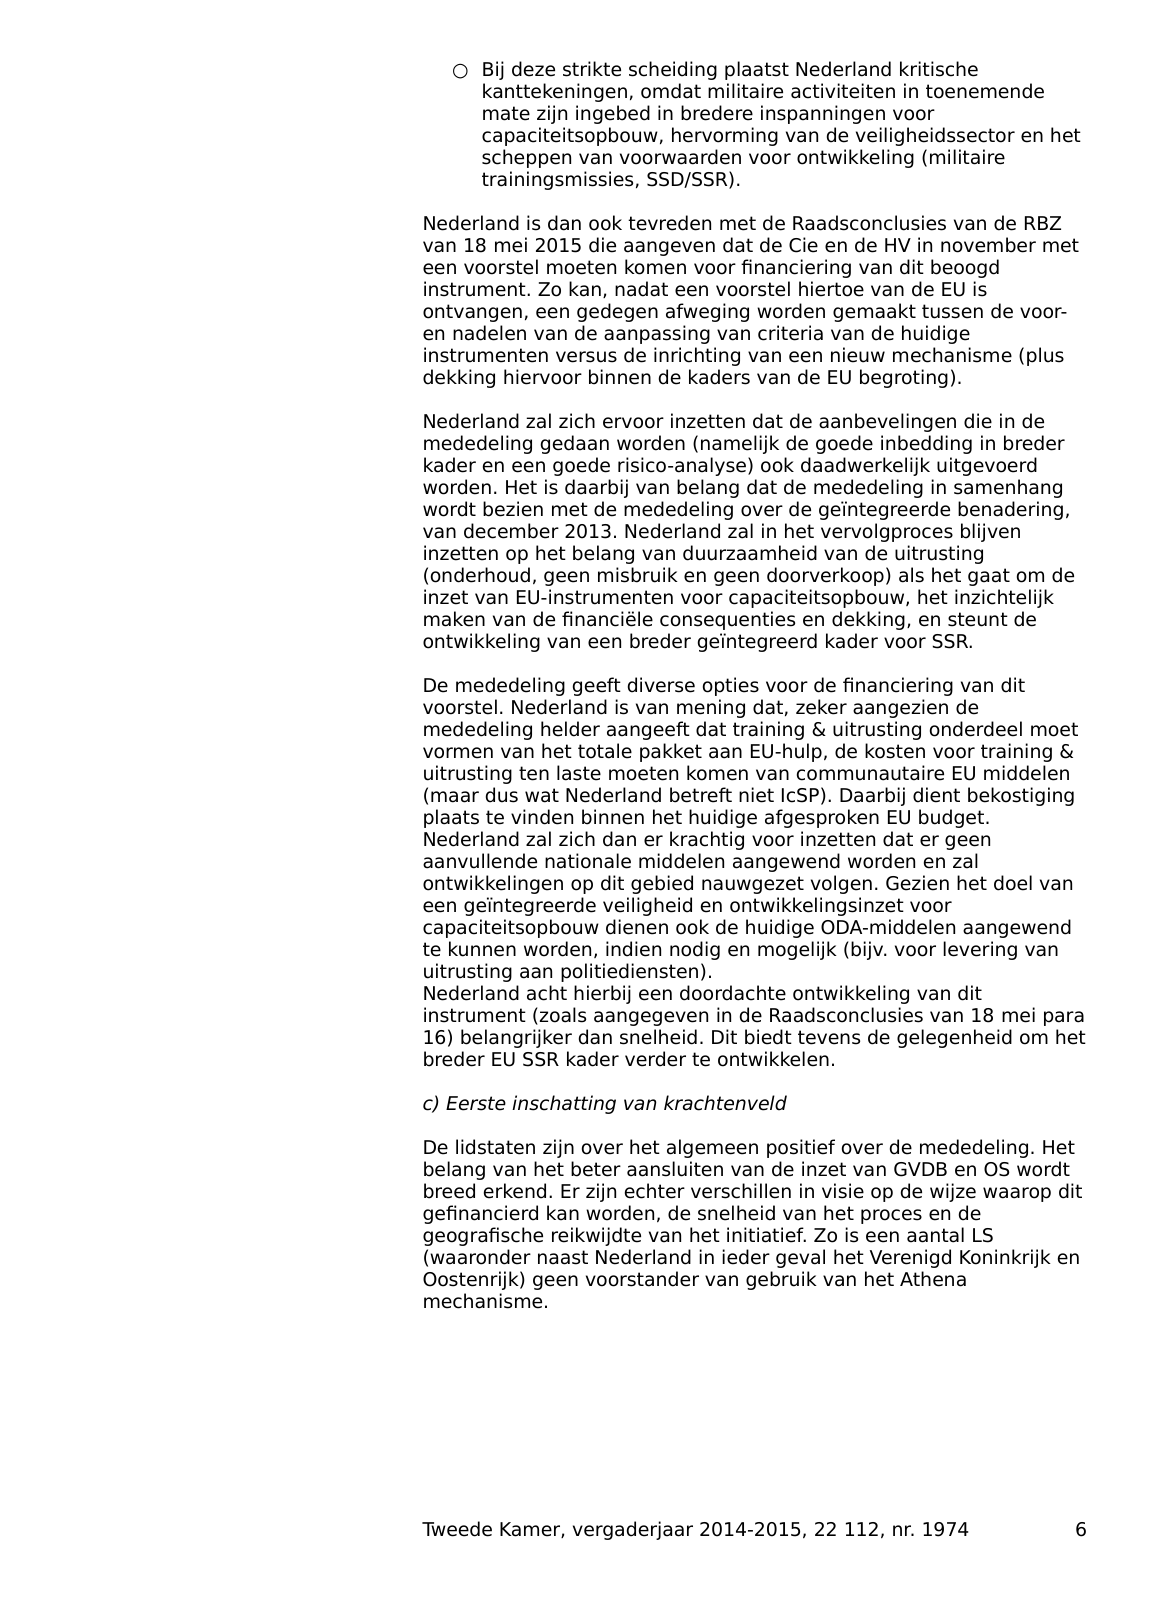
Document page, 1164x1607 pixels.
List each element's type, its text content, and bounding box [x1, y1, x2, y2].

text ○ Bij deze strikte scheiding plaatst Nederland kritische kanttekeningen, omdat militaire activiteiten in toenemende mate zijn ingebed in bredere inspanningen voor capaciteitsopbouw, hervorming van de veiligheidssector en het scheppen van voorwaarden voor ontwikkeling (militaire trainingsmissies, SSD/SSR). [452, 59, 1087, 191]
subtitle c) Eerste inschatting van krachtenveld [422, 1093, 1087, 1115]
text Nederland acht hierbij een doordachte ontwikkeling van dit instrument (zoals aangegeven in de Raadsconclusies van 18 mei para 16) belangrijker dan snelheid. Dit biedt tevens de gelegenheid om het breder EU SSR kader verder te ontwikkelen. [422, 983, 1087, 1071]
text Nederland zal zich ervoor inzetten dat de aanbevelingen die in de mededeling gedaan worden (namelijk de goede inbedding in breder kader en een goede risico-analyse) ook daadwerkelijk uitgevoerd worden. Het is daarbij van belang dat de mededeling in samenhang wordt bezien met de mededeling over de geïntegreerde benadering, van december 2013. Nederland zal in het vervolgproces blijven inzetten op het belang van duurzaamheid van de uitrusting (onderhoud, geen misbruik en geen doorverkoop) als het gaat om de inzet van EU-instrumenten voor capaciteitsopbouw, het inzichtelijk maken van de financiële consequenties en dekking, en steunt de ontwikkeling van een breder geïntegreerd kader voor SSR. [422, 411, 1087, 653]
text Nederland is dan ook tevreden met de Raadsconclusies van de RBZ van 18 mei 2015 die aangeven dat de Cie en de HV in november met een voorstel moeten komen voor financiering van dit beoogd instrument. Zo kan, nadat een voorstel hiertoe van de EU is ontvangen, een gedegen afweging worden gemaakt tussen de voor- en nadelen van de aanpassing van criteria van de huidige instrumenten versus de inrichting van een nieuw mechanisme (plus dekking hiervoor binnen de kaders van de EU begroting). [422, 213, 1087, 389]
text De lidstaten zijn over het algemeen positief over de mededeling. Het belang van het beter aansluiten van de inzet van GVDB en OS wordt breed erkend. Er zijn echter verschillen in visie op de wijze waarop dit gefinancierd kan worden, de snelheid van het proces en de geografische reikwijdte van het initiatief. Zo is een aantal LS (waaronder naast Nederland in ieder geval het Verenigd Koninkrijk en Oostenrijk) geen voorstander van gebruik van het Athena mechanisme. [422, 1137, 1087, 1313]
text De mededeling geeft diverse opties voor de financiering van dit voorstel. Nederland is van mening dat, zeker aangezien de mededeling helder aangeeft dat training & uitrusting onderdeel moet vormen van het totale pakket aan EU-hulp, de kosten voor training & uitrusting ten laste moeten komen van communautaire EU middelen (maar dus wat Nederland betreft niet IcSP). Daarbij dient bekostiging plaats te vinden binnen het huidige afgesproken EU budget. Nederland zal zich dan er krachtig voor inzetten dat er geen aanvullende nationale middelen aangewend worden en zal ontwikkelingen op dit gebied nauwgezet volgen. Gezien het doel van een geïntegreerde veiligheid en ontwikkelingsinzet voor capaciteitsopbouw dienen ook de huidige ODA-middelen aangewend te kunnen worden, indien nodig en mogelijk (bijv. voor levering van uitrusting aan politiediensten). [422, 675, 1087, 983]
